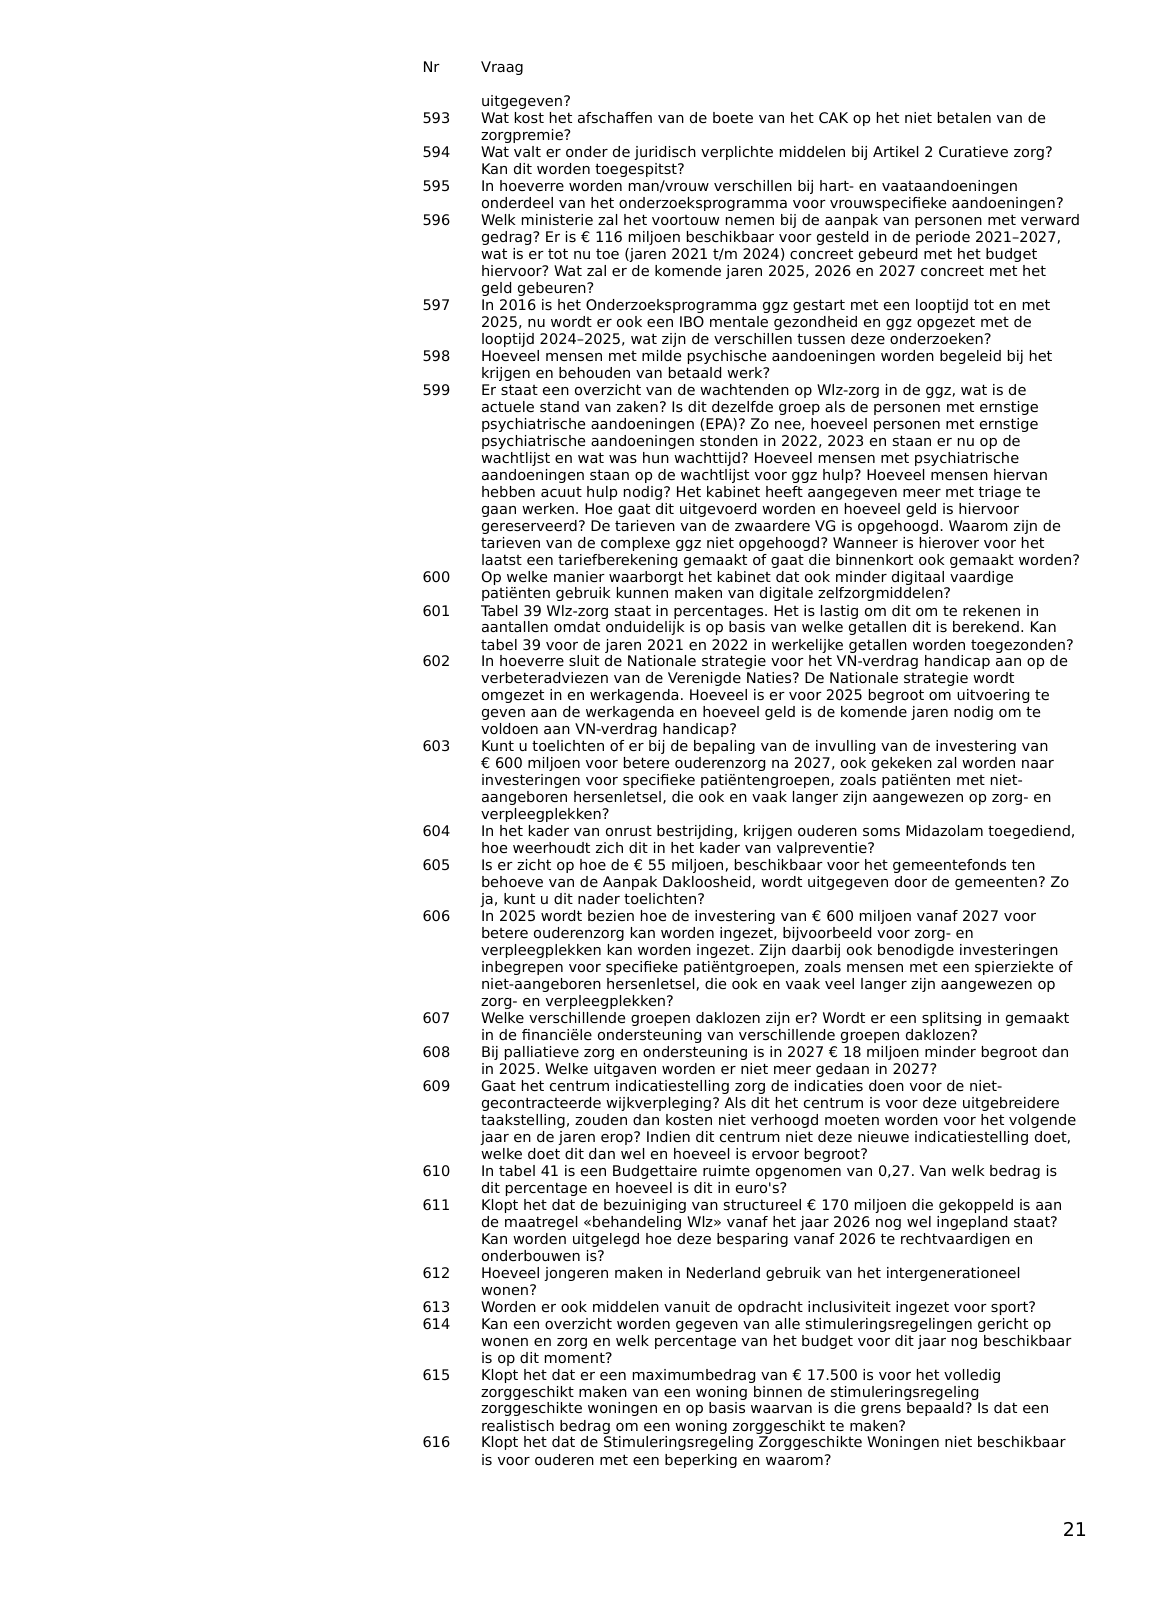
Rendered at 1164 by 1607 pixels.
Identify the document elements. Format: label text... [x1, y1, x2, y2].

table_cell uitgegeven? [475, 93, 1087, 110]
table_cell 612 [422, 1265, 475, 1298]
table_cell 609 [422, 1078, 475, 1163]
table_cell 611 [422, 1197, 475, 1264]
table_cell Welk ministerie zal het voortouw nemen bij de aanpak van personen met verward gedrag? Er is € 116 miljoen beschikbaar voor gesteld in de periode 2021–2027, wat is er tot nu toe (jaren 2021 t/m 2024) concreet gebeurd met het budget hiervoor? Wat zal er de komende jaren 2025, 2026 en 2027 concreet met het geld gebeuren? [475, 212, 1087, 297]
table_cell In 2025 wordt bezien hoe de investering van € 600 miljoen vanaf 2027 voor betere ouderenzorg kan worden ingezet, bĳvoorbeeld voor zorg- en verpleegplekken kan worden ingezet. Zijn daarbij ook benodigde investeringen inbegrepen voor specifieke patiëntgroepen, zoals mensen met een spierziekte of niet-aangeboren hersenletsel, die ook en vaak veel langer zijn aangewezen op zorg- en verpleegplekken? [475, 908, 1087, 1010]
table_cell 598 [422, 348, 475, 382]
table_cell Wat kost het afschaffen van de boete van het CAK op het niet betalen van de zorgpremie? [475, 110, 1087, 144]
table_cell In hoeverre sluit de Nationale strategie voor het VN-verdrag handicap aan op de verbeteradviezen van de Verenigde Naties? De Nationale strategie wordt omgezet in en werkagenda. Hoeveel is er voor 2025 begroot om uitvoering te geven aan de werkagenda en hoeveel geld is de komende jaren nodig om te voldoen aan VN-verdrag handicap? [475, 653, 1087, 738]
table_cell 595 [422, 178, 475, 212]
table_cell Klopt het dat de bezuiniging van structureel € 170 miljoen die gekoppeld is aan de maatregel «behandeling Wlz» vanaf het jaar 2026 nog wel ingepland staat? Kan worden uitgelegd hoe deze besparing vanaf 2026 te rechtvaardigen en onderbouwen is? [475, 1197, 1087, 1264]
table_cell 593 [422, 110, 475, 144]
table_cell 602 [422, 653, 475, 738]
table_header Nr [422, 59, 475, 76]
table_cell 608 [422, 1044, 475, 1078]
table_cell Welke verschillende groepen daklozen zijn er? Wordt er een splitsing in gemaakt in de financiële ondersteuning van verschillende groepen daklozen? [475, 1010, 1087, 1044]
table_cell Op welke manier waarborgt het kabinet dat ook minder digitaal vaardige patiënten gebruik kunnen maken van digitale zelfzorgmiddelen? [475, 569, 1087, 602]
table_cell Wat valt er onder de juridisch verplichte middelen bij Artikel 2 Curatieve zorg? Kan dit worden toegespitst? [475, 144, 1087, 178]
table_cell Bij palliatieve zorg en ondersteuning is in 2027 € 18 miljoen minder begroot dan in 2025. Welke uitgaven worden er niet meer gedaan in 2027? [475, 1044, 1087, 1078]
table_cell 614 [422, 1316, 475, 1366]
table_cell 604 [422, 823, 475, 857]
table_cell 596 [422, 212, 475, 297]
table_cell Worden er ook middelen vanuit de opdracht inclusiviteit ingezet voor sport? [475, 1299, 1087, 1316]
table_cell 607 [422, 1010, 475, 1044]
table_cell 601 [422, 603, 475, 653]
table_cell Is er zicht op hoe de € 55 miljoen, beschikbaar voor het gemeentefonds ten behoeve van de Aanpak Dakloosheid, wordt uitgegeven door de gemeenten? Zo ja, kunt u dit nader toelichten? [475, 857, 1087, 908]
table_cell In tabel 41 is een Budgettaire ruimte opgenomen van 0,27. Van welk bedrag is dit percentage en hoeveel is dit in euro's? [475, 1163, 1087, 1197]
table_cell Klopt het dat de Stimuleringsregeling Zorggeschikte Woningen niet beschikbaar is voor ouderen met een beperking en waarom? [475, 1434, 1087, 1468]
table_cell 616 [422, 1434, 475, 1468]
table_cell 603 [422, 738, 475, 823]
table_cell 606 [422, 908, 475, 1010]
table_cell Kunt u toelichten of er bij de bepaling van de invulling van de investering van € 600 miljoen voor betere ouderenzorg na 2027, ook gekeken zal worden naar investeringen voor specifieke patiëntengroepen, zoals patiënten met niet-aangeboren hersenletsel, die ook en vaak langer zijn aangewezen op zorg- en verpleegplekken? [475, 738, 1087, 823]
table_cell Er staat een overzicht van de wachtenden op Wlz-zorg in de ggz, wat is de actuele stand van zaken? Is dit dezelfde groep als de personen met ernstige psychiatrische aandoeningen (EPA)? Zo nee, hoeveel personen met ernstige psychiatrische aandoeningen stonden in 2022, 2023 en staan er nu op de wachtlijst en wat was hun wachttijd? Hoeveel mensen met psychiatrische aandoeningen staan op de wachtlijst voor ggz hulp? Hoeveel mensen hiervan hebben acuut hulp nodig? Het kabinet heeft aangegeven meer met triage te gaan werken. Hoe gaat dit uitgevoerd worden en hoeveel geld is hiervoor gereserveerd? De tarieven van de zwaardere VG is opgehoogd. Waarom zijn de tarieven van de complexe ggz niet opgehoogd? Wanneer is hierover voor het laatst een tariefberekening gemaakt of gaat die binnenkort ook gemaakt worden? [475, 382, 1087, 568]
table_cell Klopt het dat er een maximumbedrag van € 17.500 is voor het volledig zorggeschikt maken van een woning binnen de stimuleringsregeling zorggeschikte woningen en op basis waarvan is die grens bepaald? Is dat een realistisch bedrag om een woning zorggeschikt te maken? [475, 1366, 1087, 1434]
table_cell 599 [422, 382, 475, 568]
table_cell In hoeverre worden man/vrouw verschillen bij hart- en vaataandoeningen onderdeel van het onderzoeksprogramma voor vrouwspecifieke aandoeningen? [475, 178, 1087, 212]
table_cell 613 [422, 1299, 475, 1316]
table_cell Hoeveel mensen met milde psychische aandoeningen worden begeleid bij het krijgen en behouden van betaald werk? [475, 348, 1087, 382]
table_cell 605 [422, 857, 475, 908]
table_cell Gaat het centrum indicatiestelling zorg de indicaties doen voor de niet-gecontracteerde wijkverpleging? Als dit het centrum is voor deze uitgebreidere taakstelling, zouden dan kosten niet verhoogd moeten worden voor het volgende jaar en de jaren erop? Indien dit centrum niet deze nieuwe indicatiestelling doet, welke doet dit dan wel en hoeveel is ervoor begroot? [475, 1078, 1087, 1163]
table_cell In 2016 is het Onderzoeksprogramma ggz gestart met een looptijd tot en met 2025, nu wordt er ook een IBO mentale gezondheid en ggz opgezet met de looptijd 2024–2025, wat zijn de verschillen tussen deze onderzoeken? [475, 297, 1087, 348]
table_cell Hoeveel jongeren maken in Nederland gebruik van het intergenerationeel wonen? [475, 1265, 1087, 1298]
table_header Vraag [475, 59, 1087, 76]
table_cell 610 [422, 1163, 475, 1197]
table_cell 597 [422, 297, 475, 348]
table_cell In het kader van onrust bestrijding, krijgen ouderen soms Midazolam toegediend, hoe weerhoudt zich dit in het kader van valpreventie? [475, 823, 1087, 857]
table_cell Kan een overzicht worden gegeven van alle stimuleringsregelingen gericht op wonen en zorg en welk percentage van het budget voor dit jaar nog beschikbaar is op dit moment? [475, 1316, 1087, 1366]
table_cell 600 [422, 569, 475, 602]
table_cell [475, 76, 1087, 93]
table_cell Tabel 39 Wlz-zorg staat in percentages. Het is lastig om dit om te rekenen in aantallen omdat onduidelijk is op basis van welke getallen dit is berekend. Kan tabel 39 voor de jaren 2021 en 2022 in werkelijke getallen worden toegezonden? [475, 603, 1087, 653]
table_cell [422, 93, 475, 110]
table_cell 615 [422, 1366, 475, 1434]
table_cell [422, 76, 475, 93]
table_cell 594 [422, 144, 475, 178]
